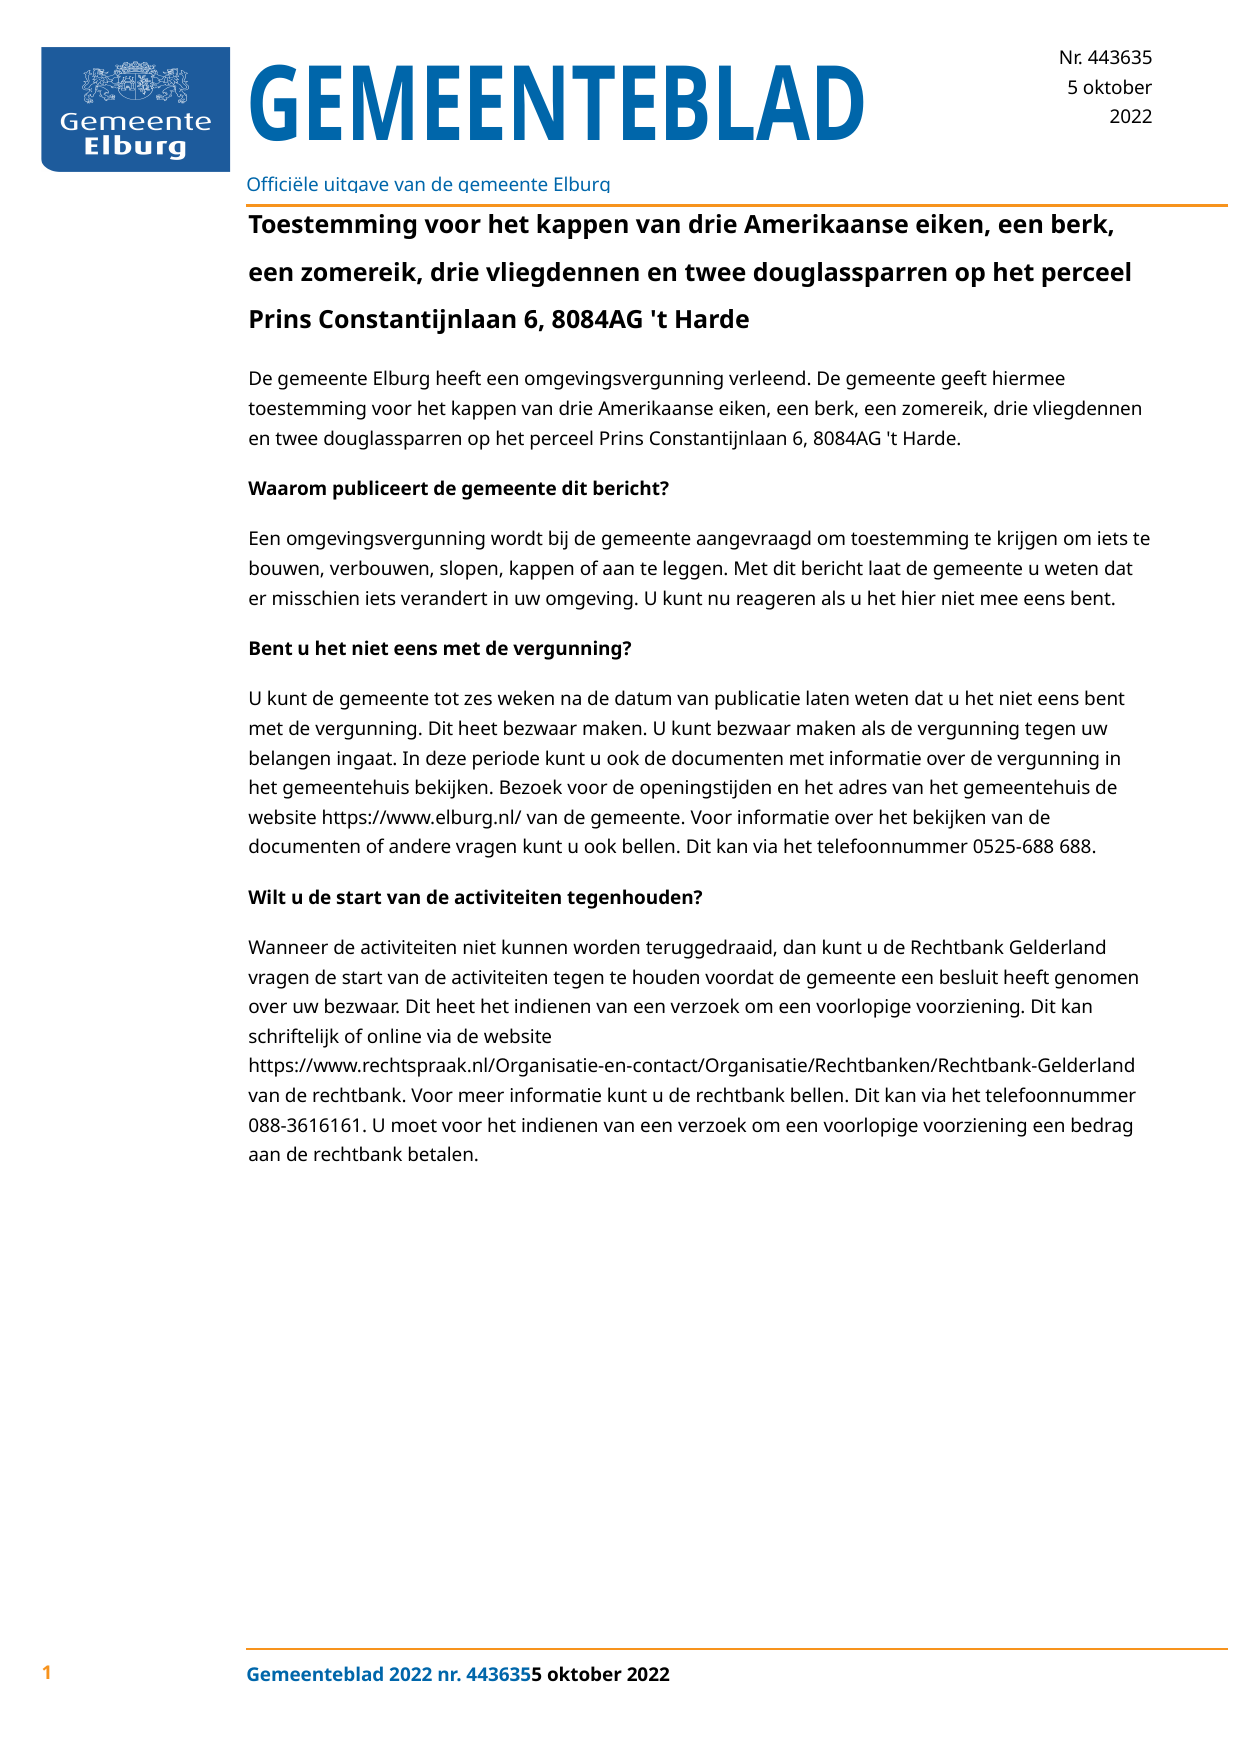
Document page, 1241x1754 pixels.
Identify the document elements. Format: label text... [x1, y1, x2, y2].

text Toestemming voor het kappen van drie Amerikaanse eiken, een berk, een zomereik, drie vliegdennen en twee douglassparren op het perceel Prins Constantijnlaan 6, 8084AG 't Harde [248, 207, 1152, 336]
text U kunt de gemeente tot zes weken na de datum van publicatie laten weten dat u het niet eens bent met de vergunning. Dit heet bezwaar maken. U kunt bezwaar maken als de vergunning tegen uw belangen ingaat. In deze periode kunt u ook de documenten met informatie over de vergunning in het gemeentehuis bekijken. Bezoek voor de openingstijden en het adres van het gemeentehuis de website https://www.elburg.nl/ van de gemeente. Voor informatie over het bekijken van de documenten of andere vragen kunt u ook bellen. Dit kan via het telefoonnummer 0525-688 688. [248, 686, 1152, 859]
picture [41, 47, 231, 172]
text Waarom publiceert de gemeente dit bericht? [248, 475, 1152, 501]
text Wilt u de start van de activiteiten tegenhouden? [248, 884, 1152, 909]
text Bent u het niet eens met de vergunning? [248, 635, 1152, 661]
text Wanneer de activiteiten niet kunnen worden teruggedraaid, dan kunt u de Rechtbank Gelderland vragen de start van de activiteiten tegen te houden voordat de gemeente een besluit heeft genomen over uw bezwaar. Dit heet het indienen van een verzoek om een voorlopige voorziening. Dit kan schriftelijk of online via de website https://www.rechtspraak.nl/Organisatie-en-contact/Organisatie/Rechtbanken/Rechtbank-Gelderland van de rechtbank. Voor meer informatie kunt u de rechtbank bellen. Dit kan via het telefoonnummer 088-3616161. U moet voor het indienen van een verzoek om een voorlopige voorziening een bedrag aan de rechtbank betalen. [248, 934, 1152, 1167]
text Een omgevingsvergunning wordt bij de gemeente aangevraagd om toestemming te krijgen om iets te bouwen, verbouwen, slopen, kappen of aan te leggen. Met dit bericht laat de gemeente u weten dat er misschien iets verandert in uw omgeving. U kunt nu reageren als u het hier niet mee eens bent. [248, 526, 1152, 610]
text De gemeente Elburg heeft een omgevingsvergunning verleend. De gemeente geeft hiermee toestemming voor het kappen van drie Amerikaanse eiken, een berk, een zomereik, drie vliegdennen en twee douglassparren op het perceel Prins Constantijnlaan 6, 8084AG 't Harde. [248, 366, 1152, 450]
